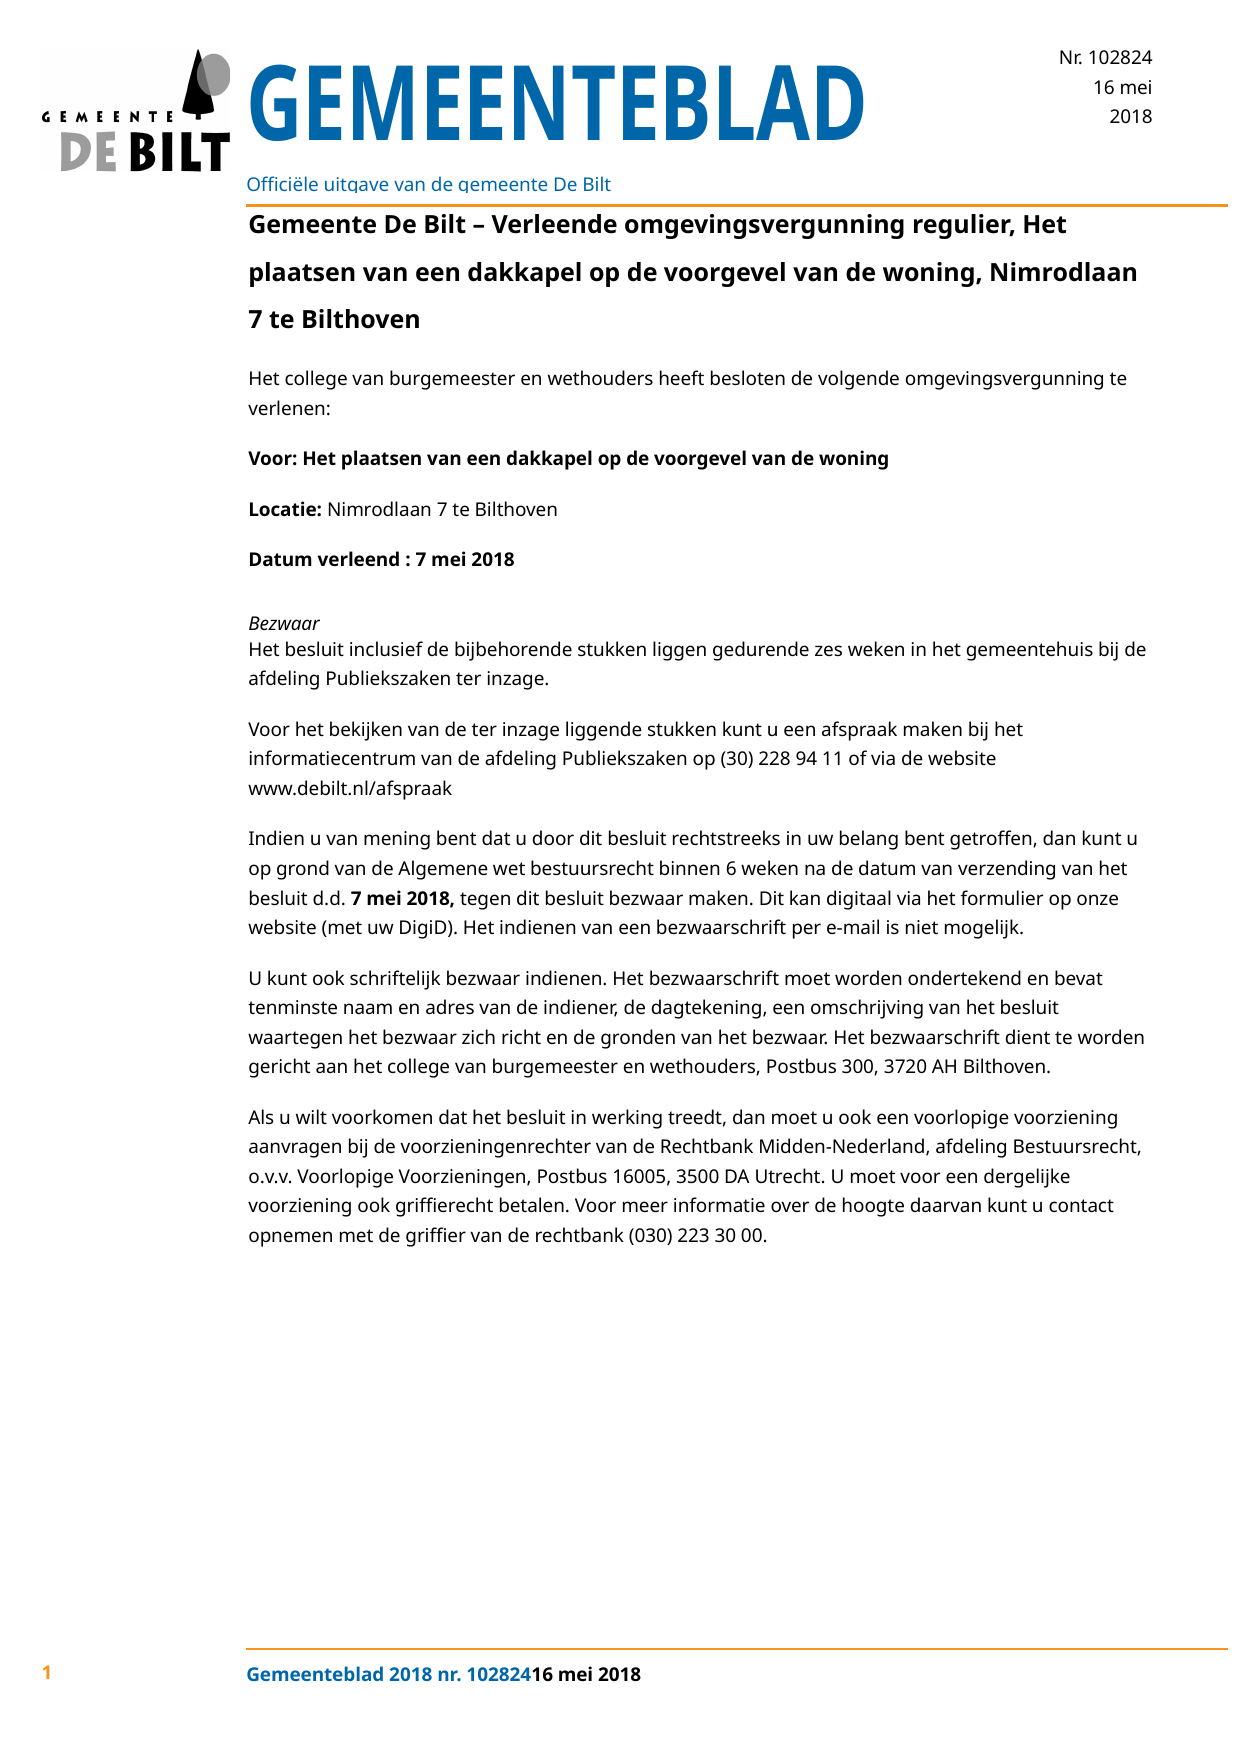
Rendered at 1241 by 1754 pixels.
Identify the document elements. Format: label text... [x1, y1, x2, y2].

text Datum verleend : 7 mei 2018 [248, 546, 1152, 572]
text Het college van burgemeester en wethouders heeft besloten de volgende omgevingsvergunning te verlenen: [248, 366, 1152, 421]
text Bezwaar [248, 610, 1152, 636]
text Als u wilt voorkomen dat het besluit in werking treedt, dan moet u ook een voorlopige voorziening aanvragen bij de voorzieningenrechter van de Rechtbank Midden-Nederland, afdeling Bestuursrecht, o.v.v. Voorlopige Voorzieningen, Postbus 16005, 3500 DA Utrecht. U moet voor een dergelijke voorziening ook griffierecht betalen. Voor meer informatie over de hoogte daarvan kunt u contact opnemen met de griffier van de rechtbank (030) 223 30 00. [248, 1104, 1152, 1248]
picture [41, 47, 231, 172]
text Voor: Het plaatsen van een dakkapel op de voorgevel van de woning [248, 446, 1152, 471]
text Voor het bekijken van de ter inzage liggende stukken kunt u een afspraak maken bij het informatiecentrum van de afdeling Publiekszaken op (30) 228 94 11 of via de website www.debilt.nl/afspraak [248, 716, 1152, 801]
text Gemeente De Bilt – Verleende omgevingsvergunning regulier, Het plaatsen van een dakkapel op de voorgevel van de woning, Nimrodlaan 7 te Bilthoven [248, 207, 1152, 336]
text Indien u van mening bent dat u door dit besluit rechtstreeks in uw belang bent getroffen, dan kunt u op grond van de Algemene wet bestuursrecht binnen 6 weken na de datum van verzending van het besluit d.d. 7 mei 2018, tegen dit besluit bezwaar maken. Dit kan digitaal via het formulier op onze website (met uw DigiD). Het indienen van een bezwaarschrift per e-mail is niet mogelijk. [248, 826, 1152, 940]
text Het besluit inclusief de bijbehorende stukken liggen gedurende zes weken in het gemeentehuis bij de afdeling Publiekszaken ter inzage. [248, 636, 1152, 691]
text U kunt ook schriftelijk bezwaar indienen. Het bezwaarschrift moet worden ondertekend en bevat tenminste naam en adres van de indiener, de dagtekening, een omschrijving van het besluit waartegen het bezwaar zich richt en de gronden van het bezwaar. Het bezwaarschrift dient te worden gericht aan het college van burgemeester en wethouders, Postbus 300, 3720 AH Bilthoven. [248, 965, 1152, 1079]
text Locatie: Nimrodlaan 7 te Bilthoven [248, 496, 1152, 522]
